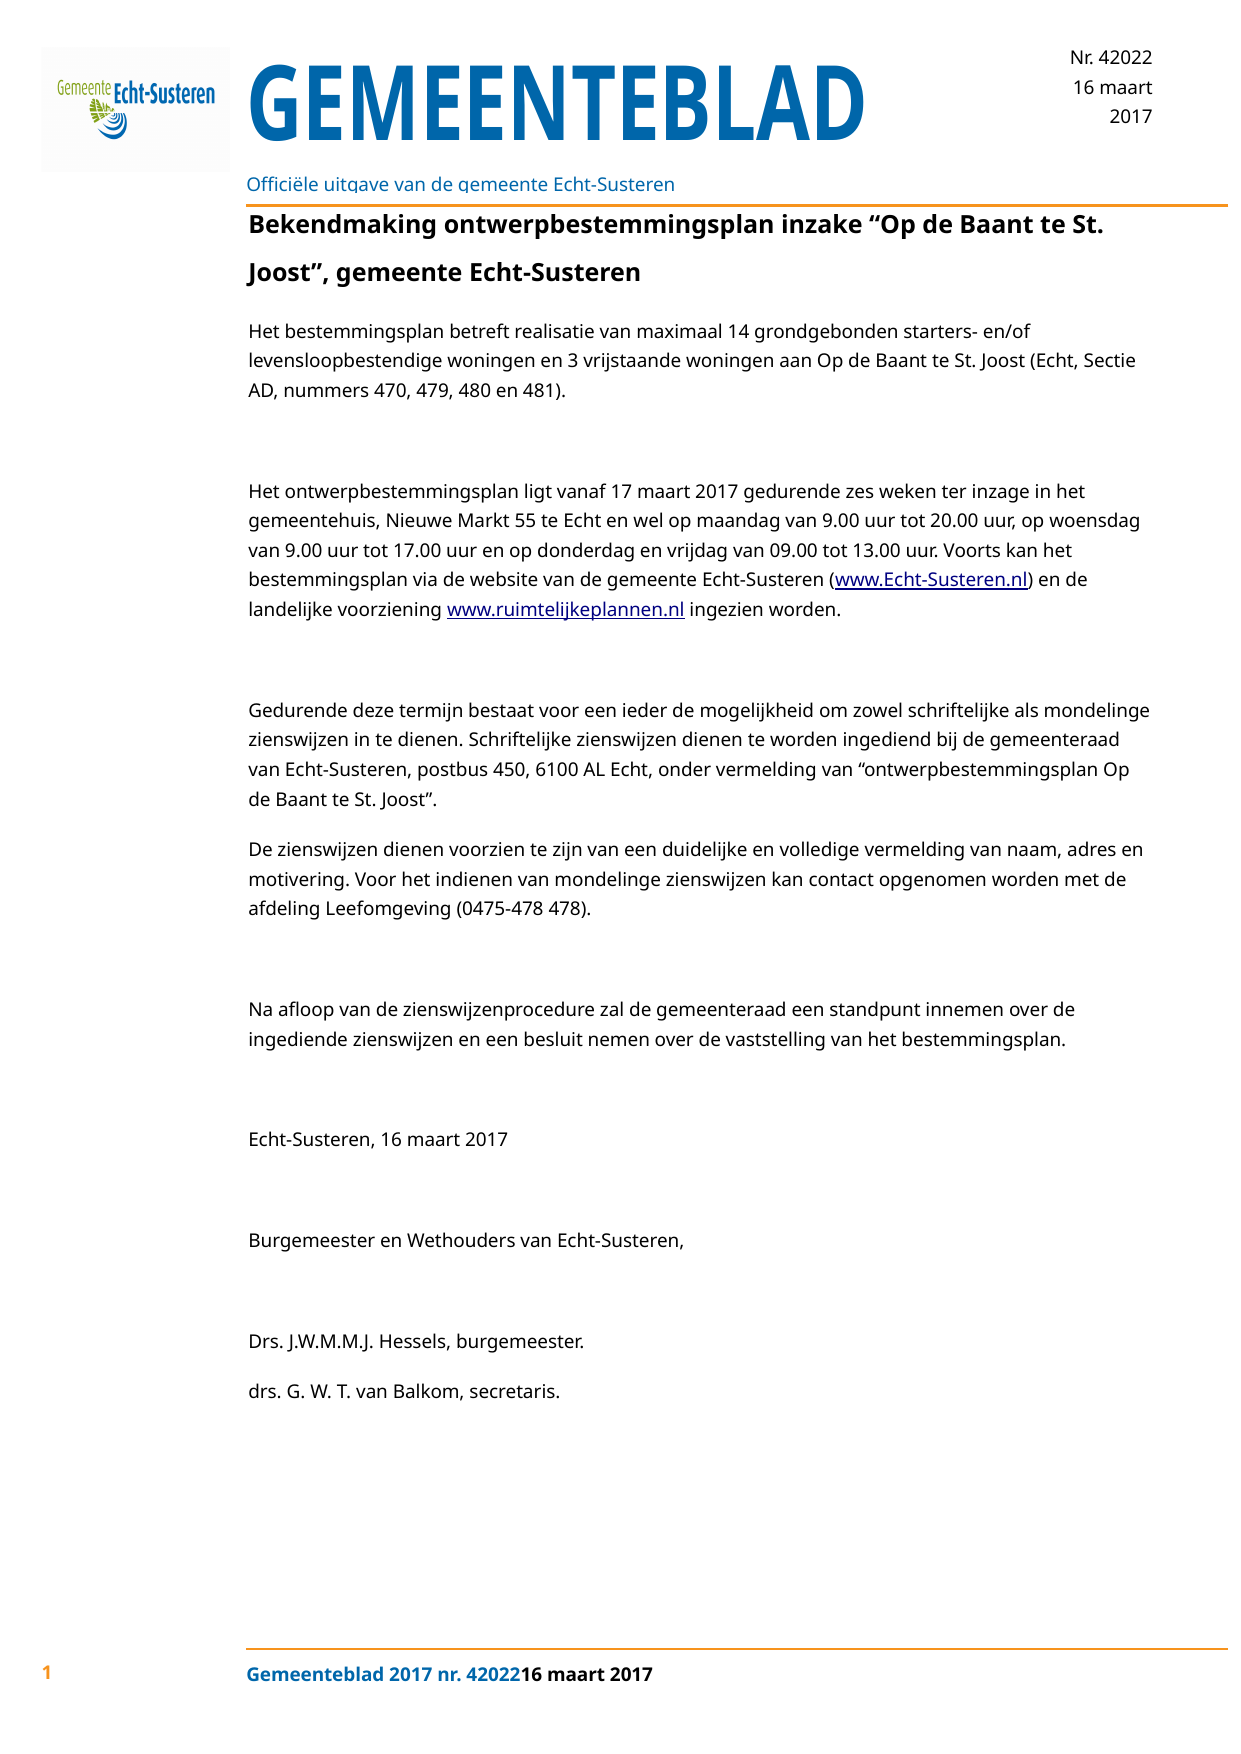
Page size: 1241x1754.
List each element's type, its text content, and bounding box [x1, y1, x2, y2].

text Het ontwerpbestemmingsplan ligt vanaf 17 maart 2017 gedurende zes weken ter inzage in het gemeentehuis, Nieuwe Markt 55 te Echt en wel op maandag van 9.00 uur tot 20.00 uur, op woensdag van 9.00 uur tot 17.00 uur en op donderdag en vrijdag van 09.00 tot 13.00 uur. Voorts kan het bestemmingsplan via de website van de gemeente Echt-Susteren (www.Echt-Susteren.nl) en de landelijke voorziening www.ruimtelijkeplannen.nl ingezien worden. [248, 478, 1152, 622]
picture [41, 47, 231, 172]
text Burgemeester en Wethouders van Echt-Susteren, [248, 1227, 1152, 1253]
text Echt-Susteren, 16 maart 2017 [248, 1127, 1152, 1152]
text Gedurende deze termijn bestaat voor een ieder de mogelijkheid om zowel schriftelijke als mondelinge zienswijzen in te dienen. Schriftelijke zienswijzen dienen te worden ingediend bij de gemeenteraad van Echt-Susteren, postbus 450, 6100 AL Echt, onder vermelding van “ontwerpbestemmingsplan Op de Baant te St. Joost”. [248, 697, 1152, 812]
text De zienswijzen dienen voorzien te zijn van een duidelijke en volledige vermelding van naam, adres en motivering. Voor het indienen van mondelinge zienswijzen kan contact opgenomen worden met de afdeling Leefomgeving (0475-478 478). [248, 836, 1152, 921]
text Het bestemmingsplan betreft realisatie van maximaal 14 grondgebonden starters- en/of levensloopbestendige woningen en 3 vrijstaande woningen aan Op de Baant te St. Joost (Echt, Sectie AD, nummers 470, 479, 480 en 481). [248, 318, 1152, 403]
text drs. G. W. T. van Balkom, secretaris. [248, 1379, 1152, 1404]
text Drs. J.W.M.M.J. Hessels, burgemeester. [248, 1328, 1152, 1354]
text Na afloop van de zienswijzenprocedure zal de gemeenteraad een standpunt innemen over de ingediende zienswijzen en een besluit nemen over de vaststelling van het bestemmingsplan. [248, 996, 1152, 1052]
text Bekendmaking ontwerpbestemmingsplan inzake “Op de Baant te St. Joost”, gemeente Echt-Susteren [248, 207, 1152, 288]
